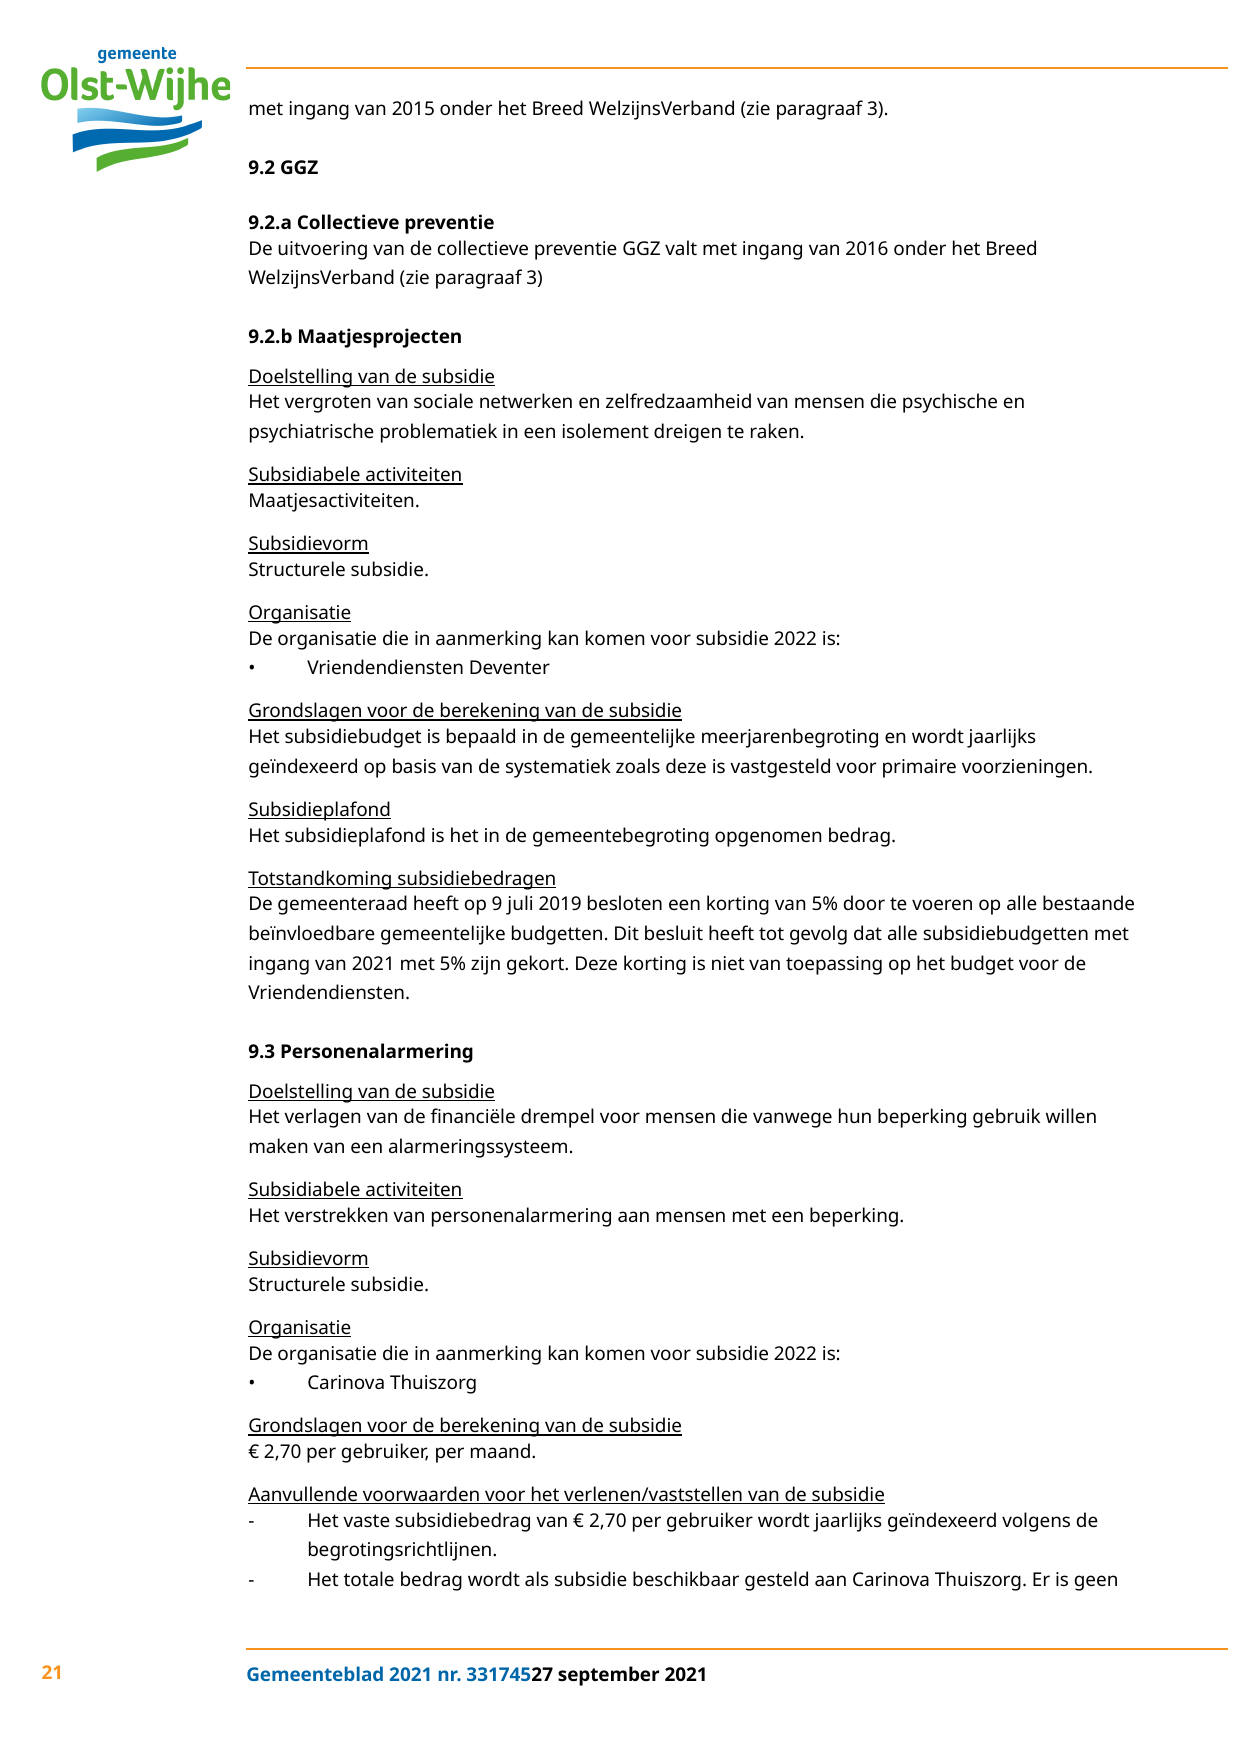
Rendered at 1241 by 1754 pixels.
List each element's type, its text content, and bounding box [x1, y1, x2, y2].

text Het verstrekken van personenalarmering aan mensen met een beperking. [248, 1202, 1152, 1228]
text Aanvullende voorwaarden voor het verlenen/vaststellen van de subsidie [248, 1481, 1152, 1507]
text Het subsidieplafond is het in de gemeentebegroting opgenomen bedrag. [248, 822, 1152, 847]
text Grondslagen voor de berekening van de subsidie [248, 1412, 1152, 1438]
text De organisatie die in aanmerking kan komen voor subsidie 2022 is: [248, 625, 1152, 651]
text De uitvoering van de collectieve preventie GGZ valt met ingang van 2016 onder het Breed WelzijnsVerband (zie paragraaf 3) [248, 235, 1152, 290]
text Subsidievorm [248, 530, 1152, 556]
text Structurele subsidie. [248, 556, 1152, 582]
text Doelstelling van de subsidie [248, 363, 1152, 389]
list Het vaste subsidiebedrag van € 2,70 per gebruiker wordt jaarlijks geïndexeerd volgens de begrotingsrichtlijnen. [248, 1507, 1152, 1562]
text Subsidiabele activiteiten [248, 1176, 1152, 1202]
text Het subsidiebudget is bepaald in de gemeentelijke meerjarenbegroting en wordt jaarlijks geïndexeerd op basis van de systematiek zoals deze is vastgesteld voor primaire voorzieningen. [248, 723, 1152, 779]
text € 2,70 per gebruiker, per maand. [248, 1438, 1152, 1464]
picture [41, 47, 231, 172]
text Organisatie [248, 599, 1152, 625]
text Subsidieplafond [248, 796, 1152, 822]
text Grondslagen voor de berekening van de subsidie [248, 698, 1152, 723]
text Structurele subsidie. [248, 1271, 1152, 1297]
text 9.2.a Collectieve preventie [248, 209, 1152, 235]
text Het vergroten van sociale netwerken en zelfredzaamheid van mensen die psychische en psychiatrische problematiek in een isolement dreigen te raken. [248, 389, 1152, 444]
text 9.2 GGZ [248, 154, 1152, 180]
text De organisatie die in aanmerking kan komen voor subsidie 2022 is: [248, 1340, 1152, 1365]
text Doelstelling van de subsidie [248, 1078, 1152, 1103]
text Maatjesactiviteiten. [248, 487, 1152, 513]
text 9.2.b Maatjesprojecten [248, 324, 1152, 349]
text Subsidievorm [248, 1245, 1152, 1271]
text met ingang van 2015 onder het Breed WelzijnsVerband (zie paragraaf 3). [248, 95, 1152, 121]
text Het verlagen van de financiële drempel voor mensen die vanwege hun beperking gebruik willen maken van een alarmeringssysteem. [248, 1103, 1152, 1159]
text 9.3 Personenalarmering [248, 1038, 1152, 1064]
text Totstandkoming subsidiebedragen [248, 865, 1152, 891]
list Carinova Thuiszorg [248, 1369, 1152, 1395]
text De gemeenteraad heeft op 9 juli 2019 besloten een korting van 5% door te voeren op alle bestaande beïnvloedbare gemeentelijke budgetten. Dit besluit heeft tot gevolg dat alle subsidiebudgetten met ingang van 2021 met 5% zijn gekort. Deze korting is niet van toepassing op het budget voor de Vriendendiensten. [248, 891, 1152, 1005]
text Organisatie [248, 1314, 1152, 1340]
list Vriendendiensten Deventer [248, 654, 1152, 680]
list Het totale bedrag wordt als subsidie beschikbaar gesteld aan Carinova Thuiszorg. Er is geen [248, 1566, 1152, 1592]
text Subsidiabele activiteiten [248, 461, 1152, 487]
